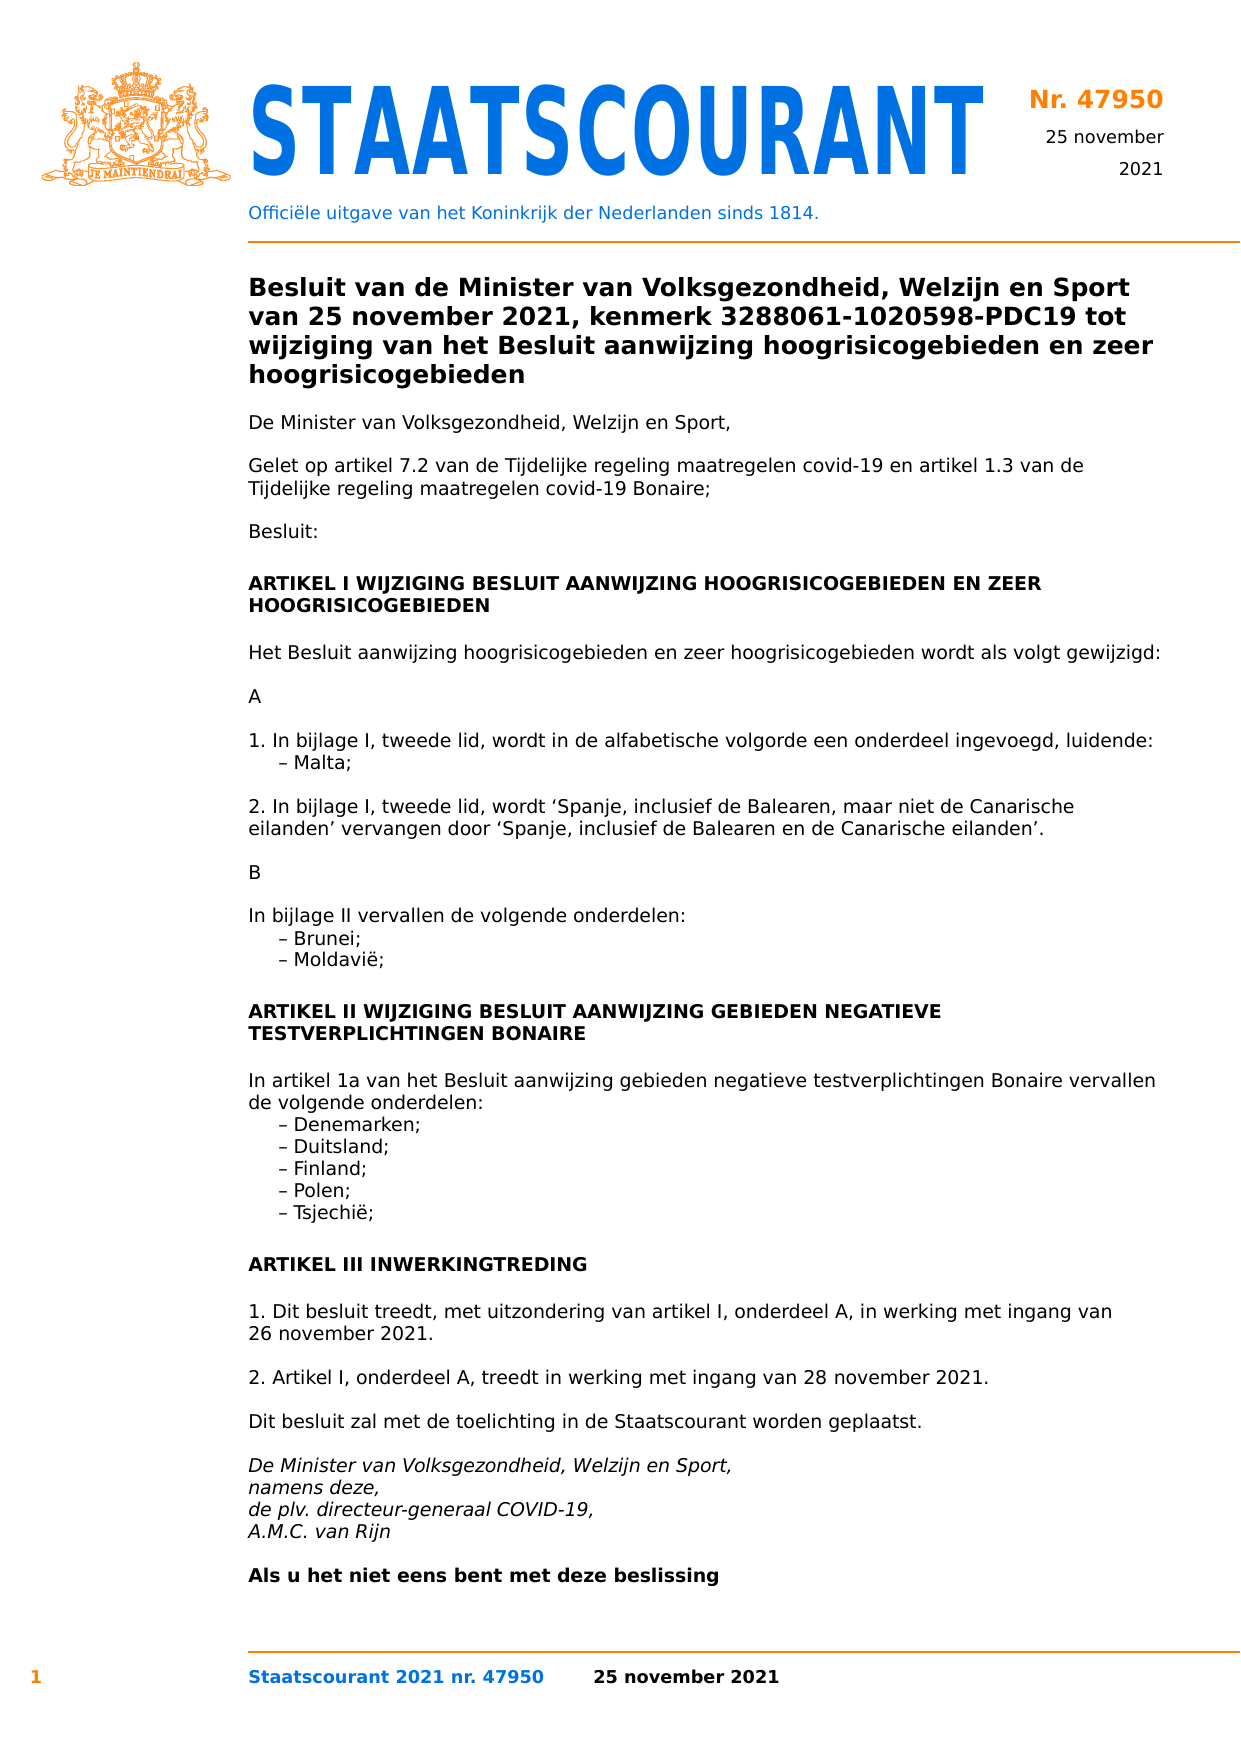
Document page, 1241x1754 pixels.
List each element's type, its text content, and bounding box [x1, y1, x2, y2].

text Besluit: [248, 521, 1163, 543]
text Het Besluit aanwijzing hoogrisicogebieden en zeer hoogrisicogebieden wordt als volgt gewijzigd: [248, 642, 1163, 664]
text De Minister van Volksgezondheid, Welzijn en Sport, [248, 412, 1163, 433]
subtitle Besluit van de Minister van Volksgezondheid, Welzijn en Sport van 25 november 2021, kenmerk 3288061-1020598-PDC19 tot wijziging van het Besluit aanwijzing hoogrisicogebieden en zeer hoogrisicogebieden [248, 273, 1163, 390]
text – Finland; [278, 1158, 1163, 1180]
text – Moldavië; [278, 949, 1163, 971]
text Dit besluit zal met de toelichting in de Staatscourant worden geplaatst. [248, 1411, 1163, 1433]
subtitle ARTIKEL I WIJZIGING BESLUIT AANWIJZING HOOGRISICOGEBIEDEN EN ZEER HOOGRISICOGEBIEDEN [248, 573, 1163, 617]
text – Brunei; [278, 927, 1163, 949]
text – Denemarken; [278, 1114, 1163, 1136]
text 2. In bijlage I, tweede lid, wordt ‘Spanje, inclusief de Balearen, maar niet de Canarische eilanden’ vervangen door ‘Spanje, inclusief de Balearen en de Canarische eilanden’. [248, 796, 1163, 840]
text 2. Artikel I, onderdeel A, treedt in werking met ingang van 28 november 2021. [248, 1367, 1163, 1389]
text – Tsjechië; [278, 1202, 1163, 1224]
subtitle ARTIKEL II WIJZIGING BESLUIT AANWIJZING GEBIEDEN NEGATIEVE TESTVERPLICHTINGEN BONAIRE [248, 1001, 1163, 1045]
table_header Nr. 47950 [998, 62, 1240, 121]
picture [41, 62, 231, 186]
table_cell Officiële uitgave van het Koninkrijk der Nederlanden sinds 1814. [248, 203, 1240, 241]
text 1. In bijlage I, tweede lid, wordt in de alfabetische volgorde een onderdeel ingevoegd, luidende: [248, 730, 1163, 752]
table_cell 2021 [998, 153, 1240, 203]
text Als u het niet eens bent met deze beslissing [248, 1564, 1163, 1586]
text – Duitsland; [278, 1136, 1163, 1158]
table_header [25, 62, 248, 241]
text Gelet op artikel 7.2 van de Tijdelijke regeling maatregelen covid-19 en artikel 1.3 van de Tijdelijke regeling maatregelen covid-19 Bonaire; [248, 455, 1163, 499]
table_header STAATSCOURANT [248, 62, 998, 203]
text In artikel 1a van het Besluit aanwijzing gebieden negatieve testverplichtingen Bonaire vervallen de volgende onderdelen: [248, 1070, 1163, 1114]
text – Polen; [278, 1180, 1163, 1202]
text – Malta; [278, 752, 1163, 774]
text In bijlage II vervallen de volgende onderdelen: [248, 905, 1163, 927]
text B [248, 862, 1163, 883]
subtitle ARTIKEL III INWERKINGTREDING [248, 1254, 1163, 1276]
text 1. Dit besluit treedt, met uitzondering van artikel I, onderdeel A, in werking met ingang van 26 november 2021. [248, 1301, 1163, 1345]
table_cell 25 november [998, 121, 1240, 153]
text A [248, 686, 1163, 708]
text De Minister van Volksgezondheid, Welzijn en Sport, namens deze, de plv. directeur-generaal COVID-19, A.M.C. van Rijn [248, 1455, 1163, 1543]
